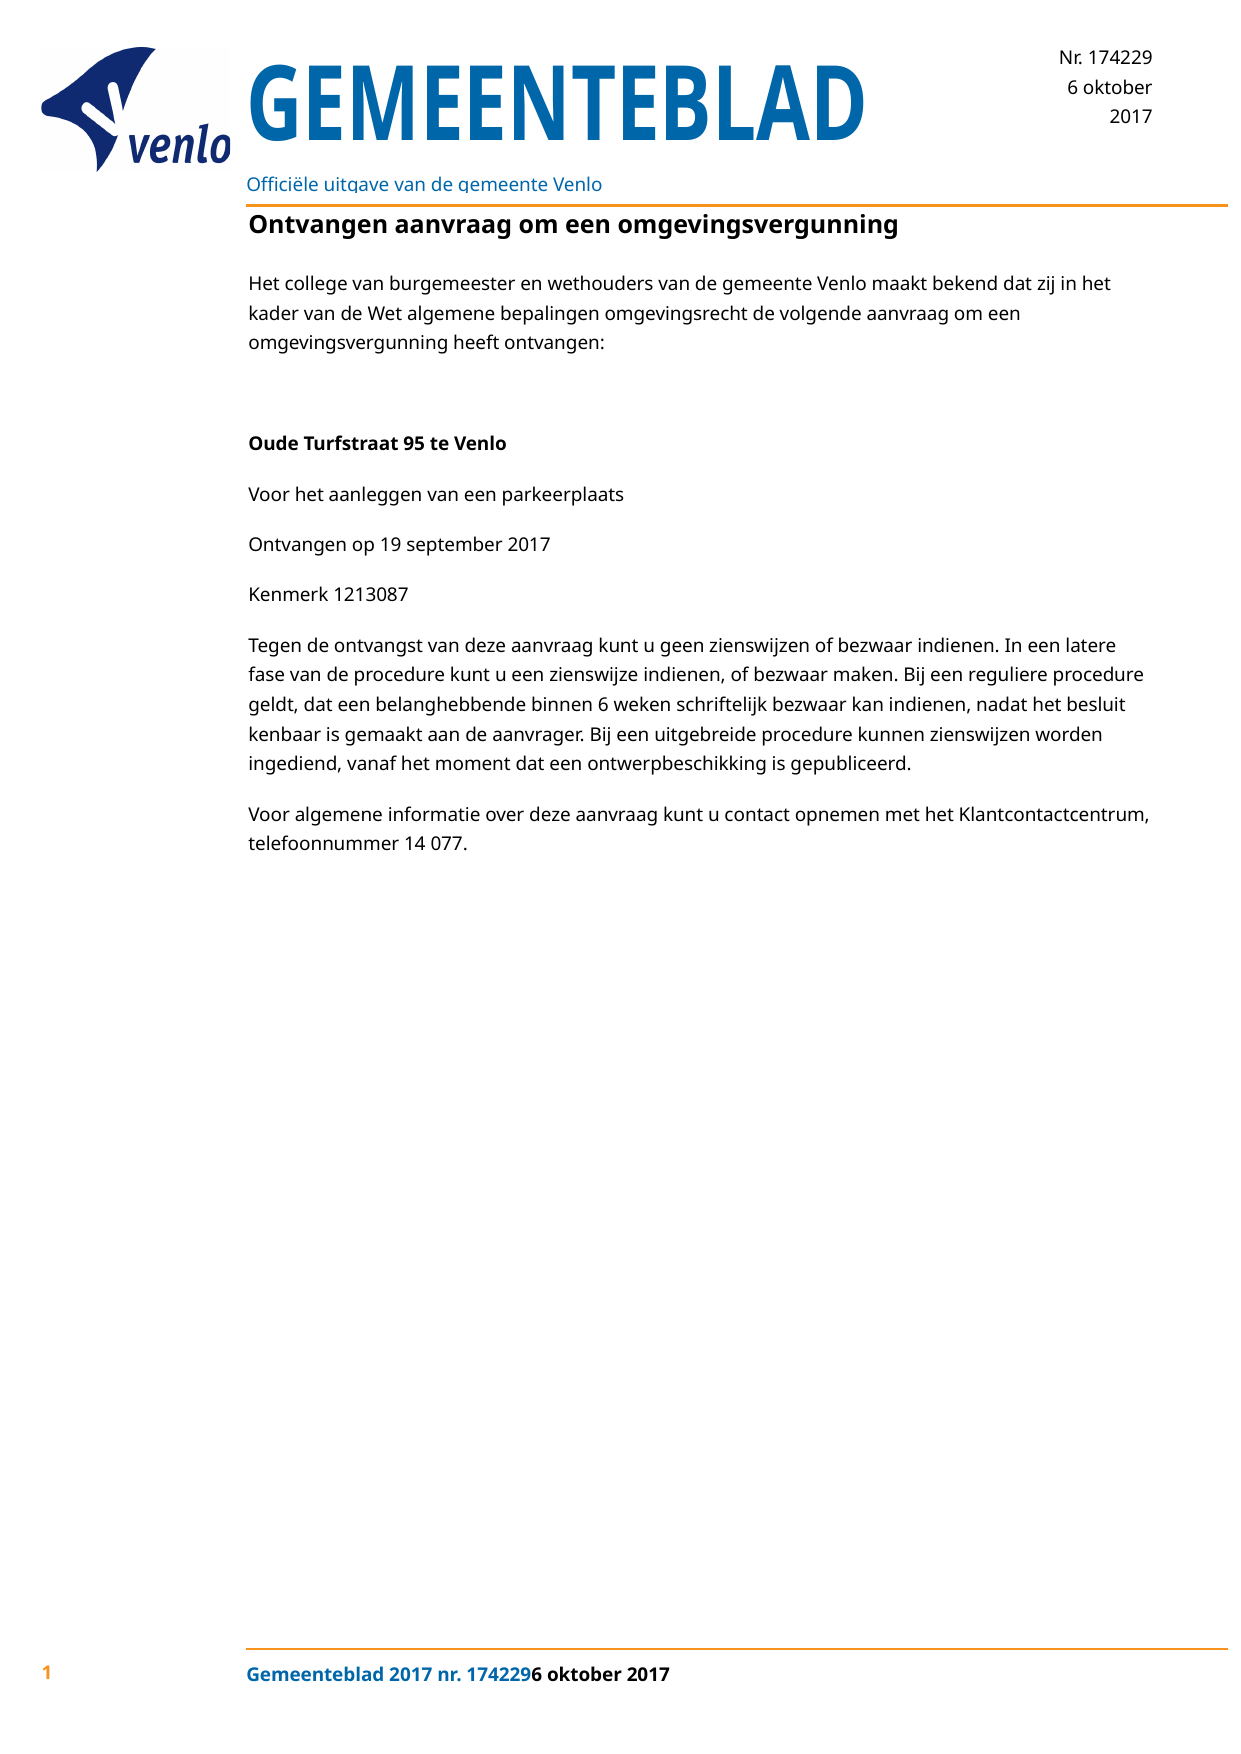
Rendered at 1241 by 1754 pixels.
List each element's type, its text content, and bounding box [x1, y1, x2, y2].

picture [41, 47, 231, 172]
text Ontvangen aanvraag om een omgevingsvergunning [248, 207, 1152, 241]
text Voor algemene informatie over deze aanvraag kunt u contact opnemen met het Klantcontactcentrum, telefoonnummer 14 077. [248, 801, 1152, 856]
text Voor het aanleggen van een parkeerplaats [248, 481, 1152, 506]
text Oude Turfstraat 95 te Venlo [248, 430, 1152, 456]
text Tegen de ontvangst van deze aanvraag kunt u geen zienswijzen of bezwaar indienen. In een latere fase van de procedure kunt u een zienswijze indienen, of bezwaar maken. Bij een reguliere procedure geldt, dat een belanghebbende binnen 6 weken schriftelijk bezwaar kan indienen, nadat het besluit kenbaar is gemaakt aan de aanvrager. Bij een uitgebreide procedure kunnen zienswijzen worden ingediend, vanaf het moment dat een ontwerpbeschikking is gepubliceerd. [248, 632, 1152, 776]
text Ontvangen op 19 september 2017 [248, 531, 1152, 557]
text Het college van burgemeester en wethouders van de gemeente Venlo maakt bekend dat zij in het kader van de Wet algemene bepalingen omgevingsrecht de volgende aanvraag om een omgevingsvergunning heeft ontvangen: [248, 270, 1152, 355]
text Kenmerk 1213087 [248, 582, 1152, 607]
